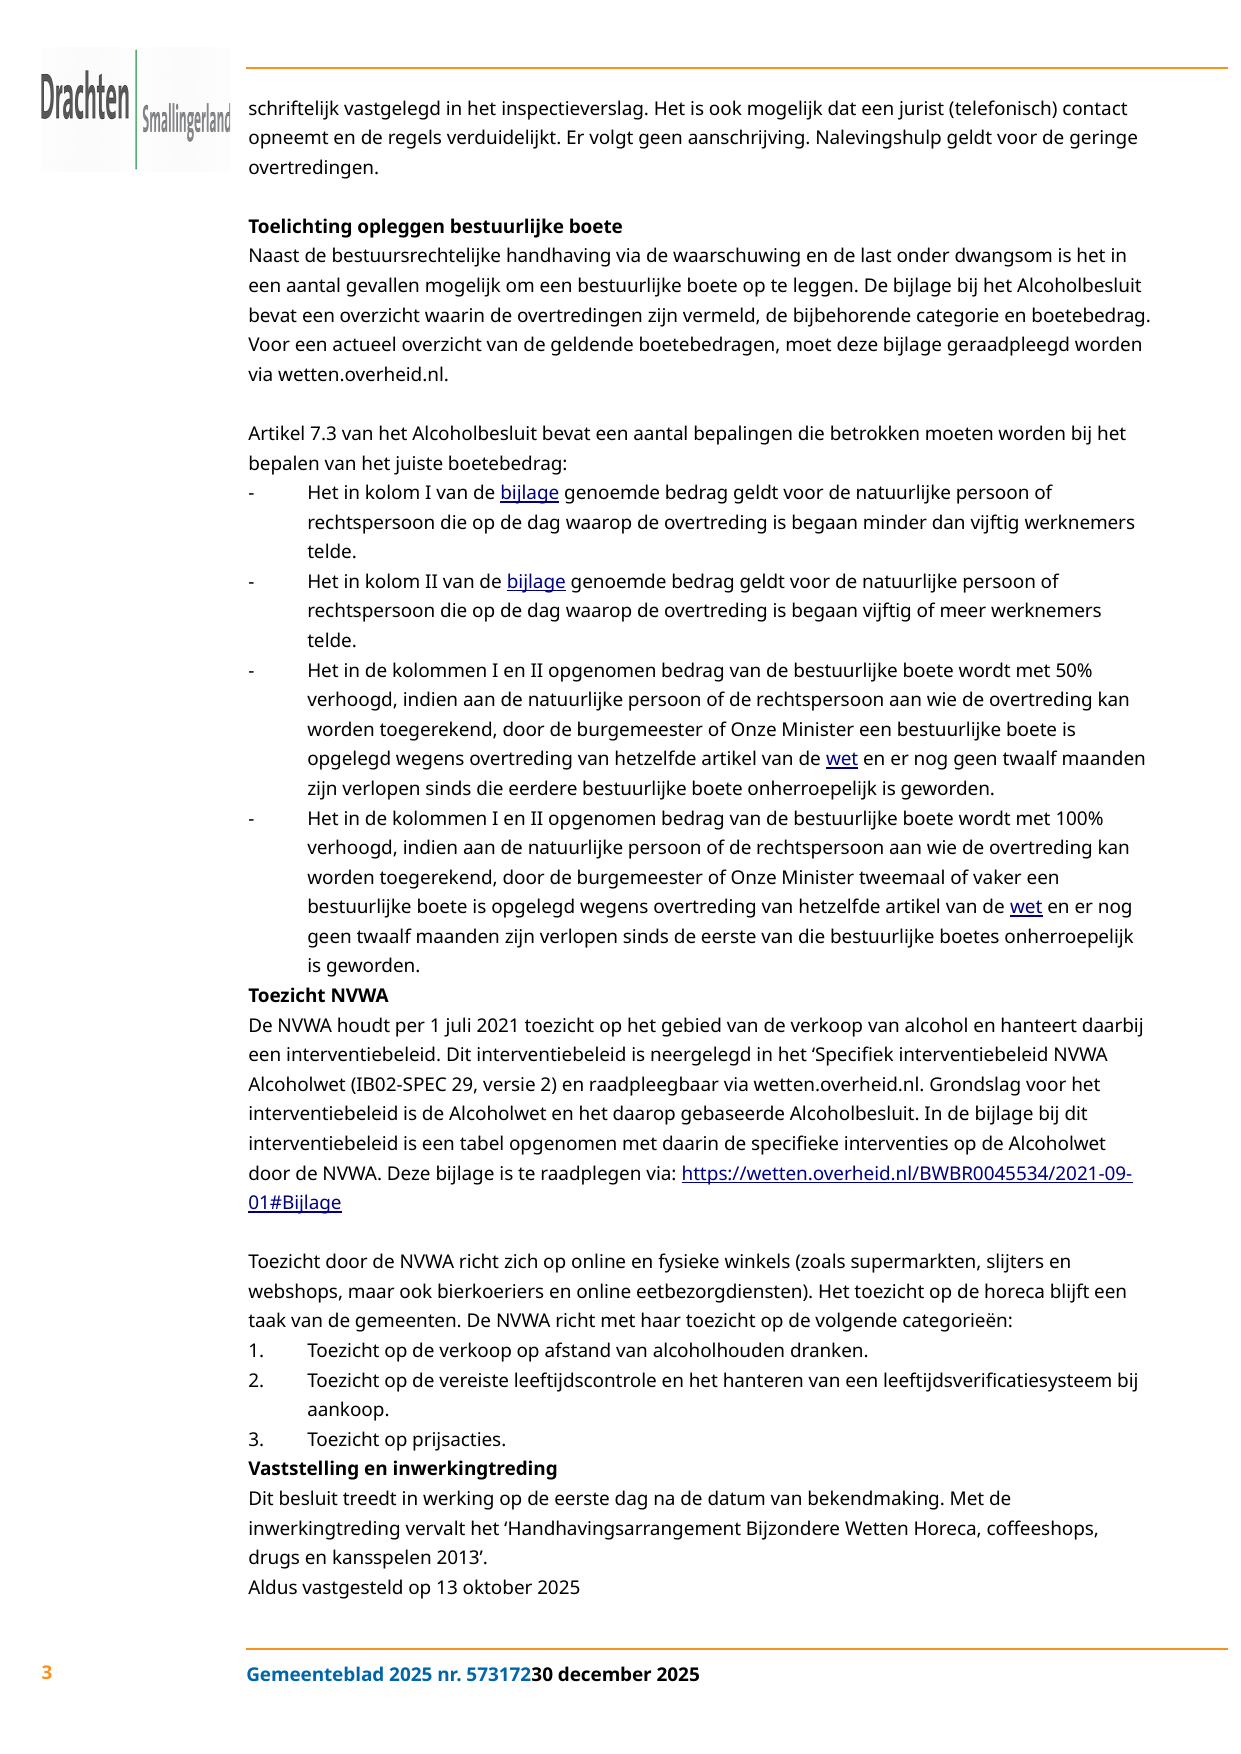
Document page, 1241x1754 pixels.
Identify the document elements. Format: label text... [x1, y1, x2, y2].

list Toezicht op prijsacties. [248, 1426, 1152, 1452]
text De NVWA houdt per 1 juli 2021 toezicht op het gebied van de verkoop van alcohol en hanteert daarbij een interventiebeleid. Dit interventiebeleid is neergelegd in het ‘Specifiek interventiebeleid NVWA Alcoholwet (IB02-SPEC 29, versie 2) en raadpleegbaar via wetten.overheid.nl. Grondslag voor het interventiebeleid is de Alcoholwet en het daarop gebaseerde Alcoholbesluit. In de bijlage bij dit interventiebeleid is een tabel opgenomen met daarin de specifieke interventies op de Alcoholwet door de NVWA. Deze bijlage is te raadplegen via: https://wetten.overheid.nl/BWBR0045534/2021-09-01#Bijlage [248, 1012, 1152, 1215]
text schriftelijk vastgelegd in het inspectieverslag. Het is ook mogelijk dat een jurist (telefonisch) contact opneemt en de regels verduidelijkt. Er volgt geen aanschrijving. Nalevingshulp geldt voor de geringe overtredingen. [248, 95, 1152, 180]
text Toezicht door de NVWA richt zich op online en fysieke winkels (zoals supermarkten, slijters en webshops, maar ook bierkoeriers en online eetbezorgdiensten). Het toezicht op de horeca blijft een taak van de gemeenten. De NVWA richt met haar toezicht op de volgende categorieën: [248, 1248, 1152, 1333]
text Artikel 7.3 van het Alcoholbesluit bevat een aantal bepalingen die betrokken moeten worden bij het bepalen van het juiste boetebedrag: [248, 420, 1152, 476]
list Het in de kolommen I en II opgenomen bedrag van de bestuurlijke boete wordt met 50% verhoogd, indien aan de natuurlijke persoon of de rechtspersoon aan wie de overtreding kan worden toegerekend, door de burgemeester of Onze Minister een bestuurlijke boete is opgelegd wegens overtreding van hetzelfde artikel van de wet en er nog geen twaalf maanden zijn verlopen sinds die eerdere bestuurlijke boete onherroepelijk is geworden. [248, 657, 1152, 801]
list Het in kolom II van de bijlage genoemde bedrag geldt voor de natuurlijke persoon of rechtspersoon die op de dag waarop de overtreding is begaan vijftig of meer werknemers telde. [248, 568, 1152, 653]
list Het in kolom I van de bijlage genoemde bedrag geldt voor de natuurlijke persoon of rechtspersoon die op de dag waarop de overtreding is begaan minder dan vijftig werknemers telde. [248, 479, 1152, 564]
text Dit besluit treedt in werking op de eerste dag na de datum van bekendmaking. Met de inwerkingtreding vervalt het ‘Handhavingsarrangement Bijzondere Wetten Horeca, coffeeshops, drugs en kansspelen 2013’. [248, 1485, 1152, 1570]
text Vaststelling en inwerkingtreding [248, 1456, 1152, 1481]
list Toezicht op de verkoop op afstand van alcoholhouden dranken. [248, 1337, 1152, 1363]
text Toelichting opleggen bestuurlijke boete [248, 213, 1152, 239]
text Aldus vastgesteld op 13 oktober 2025 [248, 1574, 1152, 1600]
list Toezicht op de vereiste leeftijdscontrole en het hanteren van een leeftijdsverificatiesysteem bij aankoop. [248, 1367, 1152, 1422]
list Het in de kolommen I en II opgenomen bedrag van de bestuurlijke boete wordt met 100% verhoogd, indien aan de natuurlijke persoon of de rechtspersoon aan wie de overtreding kan worden toegerekend, door de burgemeester of Onze Minister tweemaal of vaker een bestuurlijke boete is opgelegd wegens overtreding van hetzelfde artikel van de wet en er nog geen twaalf maanden zijn verlopen sinds de eerste van die bestuurlijke boetes onherroepelijk is geworden. [248, 805, 1152, 978]
picture [41, 47, 231, 172]
text Naast de bestuursrechtelijke handhaving via de waarschuwing en de last onder dwangsom is het in een aantal gevallen mogelijk om een bestuurlijke boete op te leggen. De bijlage bij het Alcoholbesluit bevat een overzicht waarin de overtredingen zijn vermeld, de bijbehorende categorie en boetebedrag. Voor een actueel overzicht van de geldende boetebedragen, moet deze bijlage geraadpleegd worden via wetten.overheid.nl. [248, 243, 1152, 387]
text Toezicht NVWA [248, 982, 1152, 1008]
